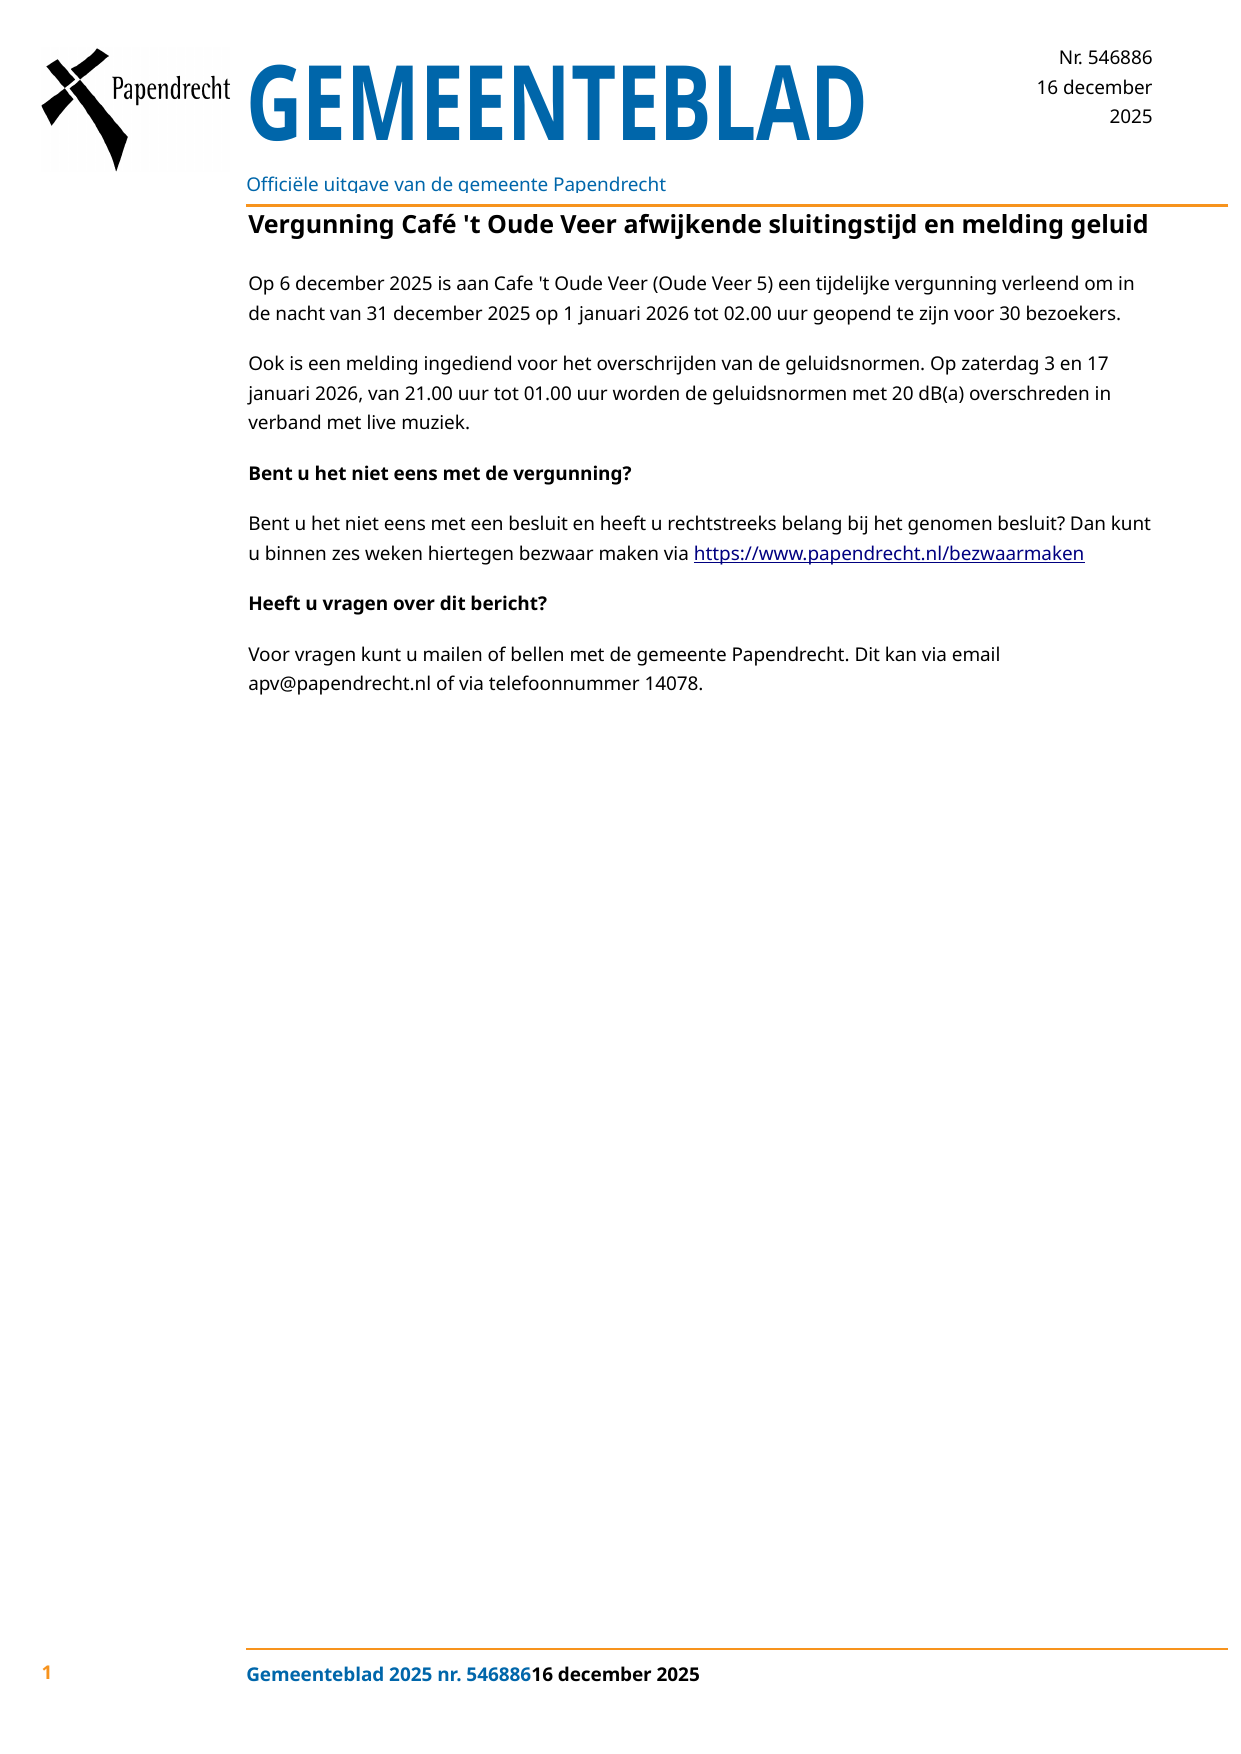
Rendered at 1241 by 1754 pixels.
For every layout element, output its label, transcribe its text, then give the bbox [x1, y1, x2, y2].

text Voor vragen kunt u mailen of bellen met de gemeente Papendrecht. Dit kan via email apv@papendrecht.nl of via telefoonnummer 14078. [248, 641, 1152, 696]
text Vergunning Café 't Oude Veer afwijkende sluitingstijd en melding geluid [248, 207, 1152, 241]
text Heeft u vragen over dit bericht? [248, 590, 1152, 616]
picture [41, 47, 231, 172]
text Bent u het niet eens met de vergunning? [248, 460, 1152, 486]
text Ook is een melding ingediend voor het overschrijden van de geluidsnormen. Op zaterdag 3 en 17 januari 2026, van 21.00 uur tot 01.00 uur worden de geluidsnormen met 20 dB(a) overschreden in verband met live muziek. [248, 350, 1152, 435]
text Op 6 december 2025 is aan Cafe 't Oude Veer (Oude Veer 5) een tijdelijke vergunning verleend om in de nacht van 31 december 2025 op 1 januari 2026 tot 02.00 uur geopend te zijn voor 30 bezoekers. [248, 270, 1152, 326]
text Bent u het niet eens met een besluit en heeft u rechtstreeks belang bij het genomen besluit? Dan kunt u binnen zes weken hiertegen bezwaar maken via https://www.papendrecht.nl/bezwaarmaken [248, 510, 1152, 566]
